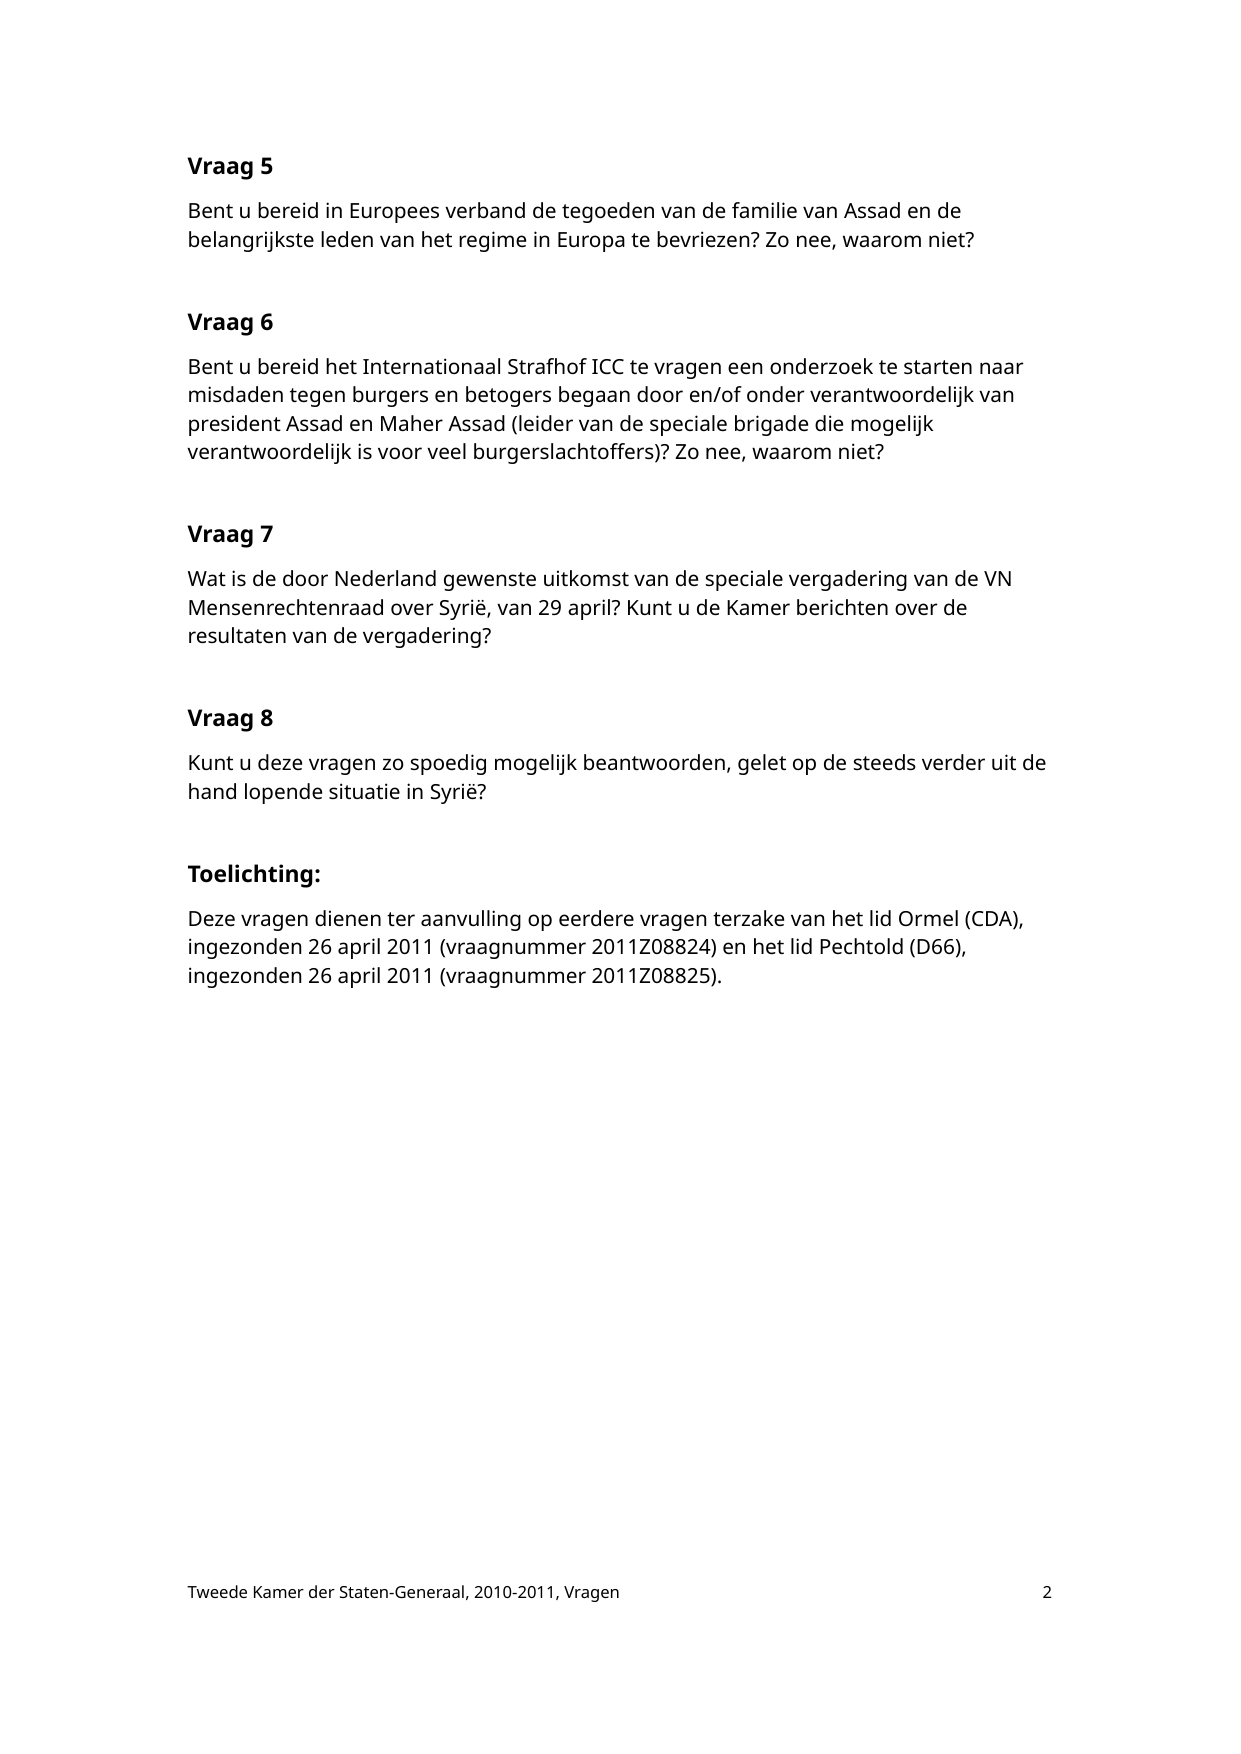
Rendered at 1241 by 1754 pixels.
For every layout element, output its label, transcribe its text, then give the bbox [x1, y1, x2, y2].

text Wat is de door Nederland gewenste uitkomst van de speciale vergadering van de VN Mensenrechtenraad over Syrië, van 29 april? Kunt u de Kamer berichten over de resultaten van de vergadering? [187, 564, 1053, 650]
subtitle Vraag 8 [187, 702, 1053, 733]
text Kunt u deze vragen zo spoedig mogelijk beantwoorden, gelet op de steeds verder uit de hand lopende situatie in Syrië? [187, 748, 1053, 805]
subtitle Vraag 6 [187, 306, 1053, 337]
subtitle Toelichting: [187, 858, 1053, 889]
subtitle Vraag 5 [187, 150, 1053, 181]
subtitle Vraag 7 [187, 518, 1053, 549]
text Deze vragen dienen ter aanvulling op eerdere vragen terzake van het lid Ormel (CDA), ingezonden 26 april 2011 (vraagnummer 2011Z08824) en het lid Pechtold (D66), ingezonden 26 april 2011 (vraagnummer 2011Z08825). [187, 904, 1053, 989]
text Bent u bereid in Europees verband de tegoeden van de familie van Assad en de belangrijkste leden van het regime in Europa te bevriezen? Zo nee, waarom niet? [187, 196, 1053, 253]
text Bent u bereid het Internationaal Strafhof ICC te vragen een onderzoek te starten naar misdaden tegen burgers en betogers begaan door en/of onder verantwoordelijk van president Assad en Maher Assad (leider van de speciale brigade die mogelijk verantwoordelijk is voor veel burgerslachtoffers)? Zo nee, waarom niet? [187, 352, 1053, 466]
